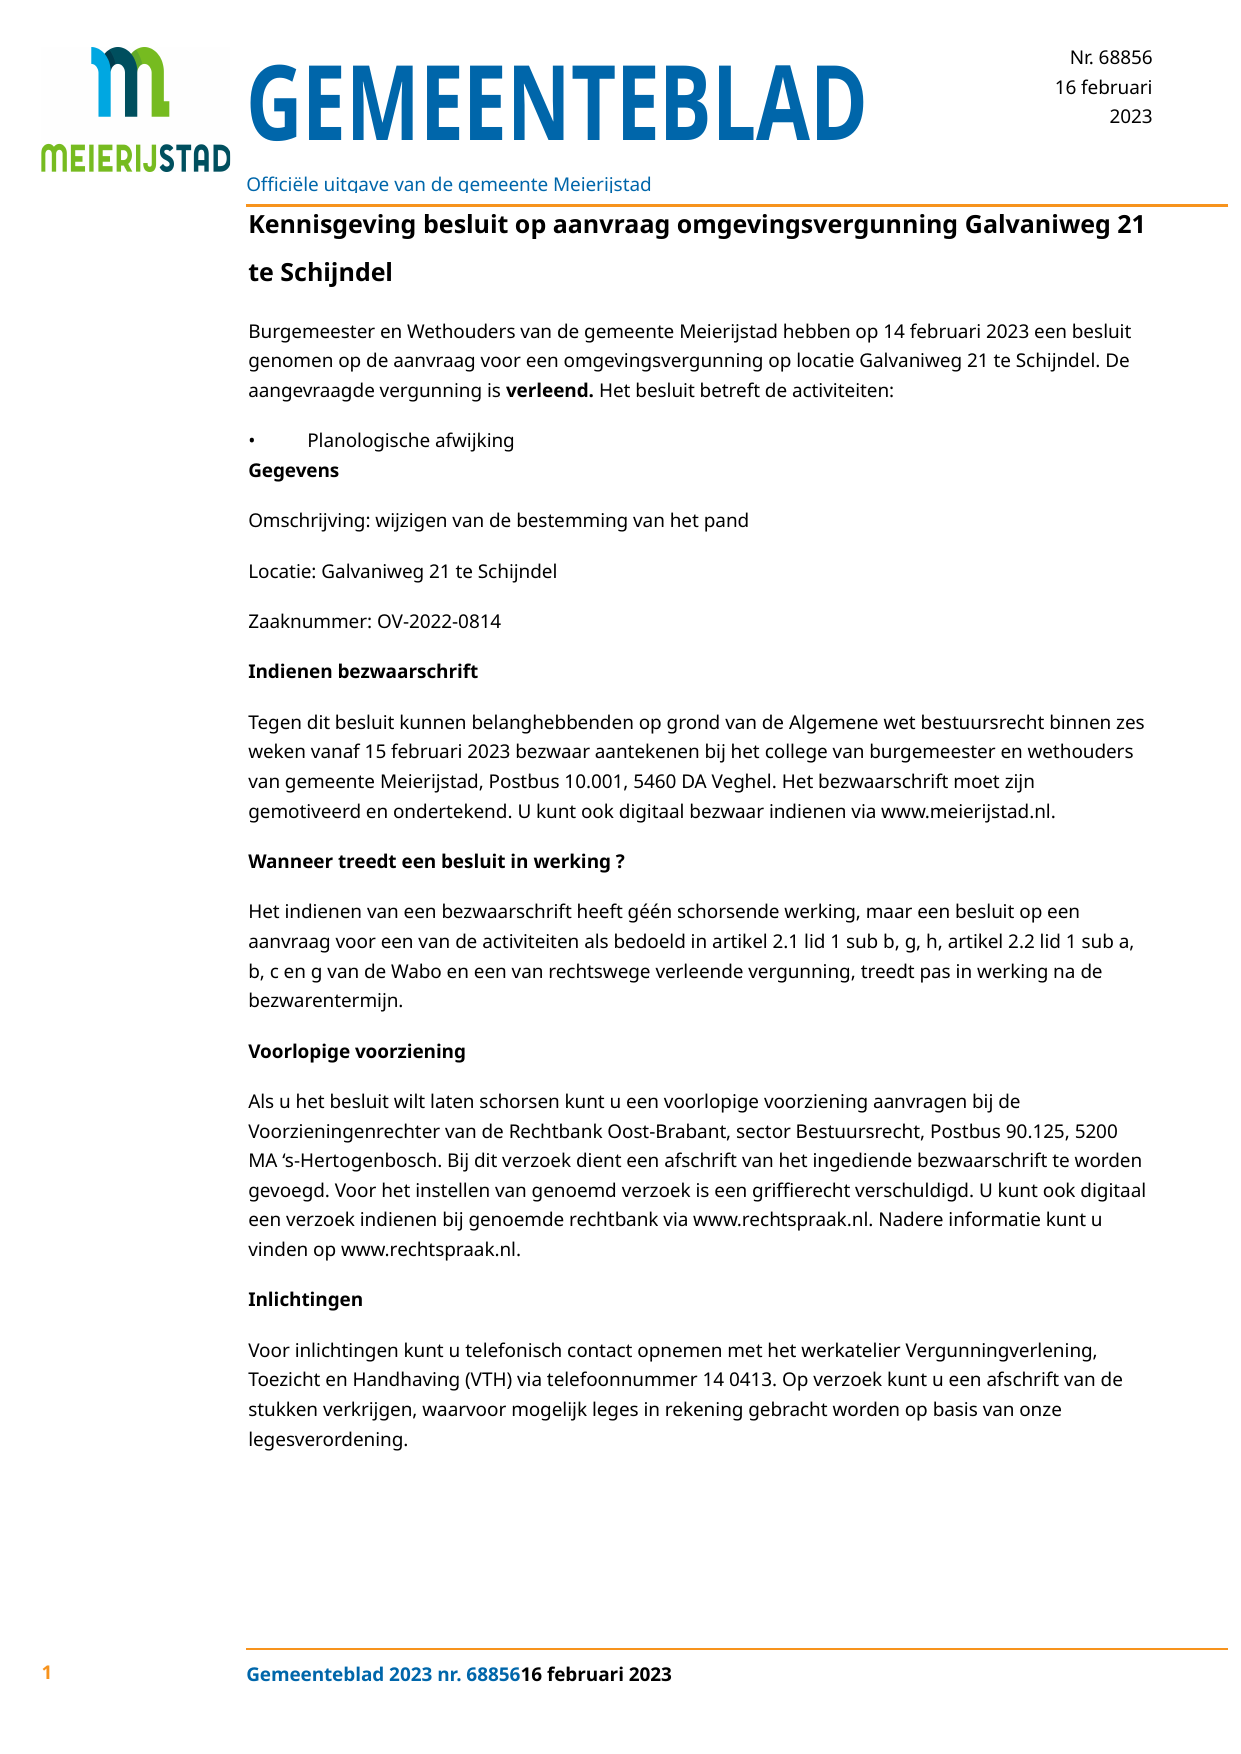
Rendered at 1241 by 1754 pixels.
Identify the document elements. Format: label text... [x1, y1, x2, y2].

text Burgemeester en Wethouders van de gemeente Meierijstad hebben op 14 februari 2023 een besluit genomen op de aanvraag voor een omgevingsvergunning op locatie Galvaniweg 21 te Schijndel. De aangevraagde vergunning is verleend. Het besluit betreft de activiteiten: [248, 318, 1152, 403]
picture [41, 47, 231, 172]
text Locatie: Galvaniweg 21 te Schijndel [248, 558, 1152, 584]
text Gegevens [248, 457, 1152, 483]
text Het indienen van een bezwaarschrift heeft géén schorsende werking, maar een besluit op een aanvraag voor een van de activiteiten als bedoeld in artikel 2.1 lid 1 sub b, g, h, artikel 2.2 lid 1 sub a, b, c en g van de Wabo en een van rechtswege verleende vergunning, treedt pas in werking na de bezwarentermijn. [248, 899, 1152, 1013]
text Wanneer treedt een besluit in werking ? [248, 848, 1152, 874]
text Voorlopige voorziening [248, 1038, 1152, 1064]
text Omschrijving: wijzigen van de bestemming van het pand [248, 507, 1152, 533]
text Indienen bezwaarschrift [248, 659, 1152, 684]
text Kennisgeving besluit op aanvraag omgevingsvergunning Galvaniweg 21 te Schijndel [248, 207, 1152, 288]
text Inlichtingen [248, 1287, 1152, 1312]
text Voor inlichtingen kunt u telefonisch contact opnemen met het werkatelier Vergunningverlening, Toezicht en Handhaving (VTH) via telefoonnummer 14 0413. Op verzoek kunt u een afschrift van de stukken verkrijgen, waarvoor mogelijk leges in rekening gebracht worden op basis van onze legesverordening. [248, 1337, 1152, 1452]
text Zaaknummer: OV-2022-0814 [248, 608, 1152, 634]
text Tegen dit besluit kunnen belanghebbenden op grond van de Algemene wet bestuursrecht binnen zes weken vanaf 15 februari 2023 bezwaar aantekenen bij het college van burgemeester en wethouders van gemeente Meierijstad, Postbus 10.001, 5460 DA Veghel. Het bezwaarschrift moet zijn gemotiveerd en ondertekend. U kunt ook digitaal bezwaar indienen via www.meierijstad.nl. [248, 709, 1152, 824]
list Planologische afwijking [248, 427, 1152, 453]
text Als u het besluit wilt laten schorsen kunt u een voorlopige voorziening aanvragen bij de Voorzieningenrechter van de Rechtbank Oost-Brabant, sector Bestuursrecht, Postbus 90.125, 5200 MA ‘s-Hertogenbosch. Bij dit verzoek dient een afschrift van het ingediende bezwaarschrift te worden gevoegd. Voor het instellen van genoemd verzoek is een griffierecht verschuldigd. U kunt ook digitaal een verzoek indienen bij genoemde rechtbank via www.rechtspraak.nl. Nadere informatie kunt u vinden op www.rechtspraak.nl. [248, 1088, 1152, 1262]
